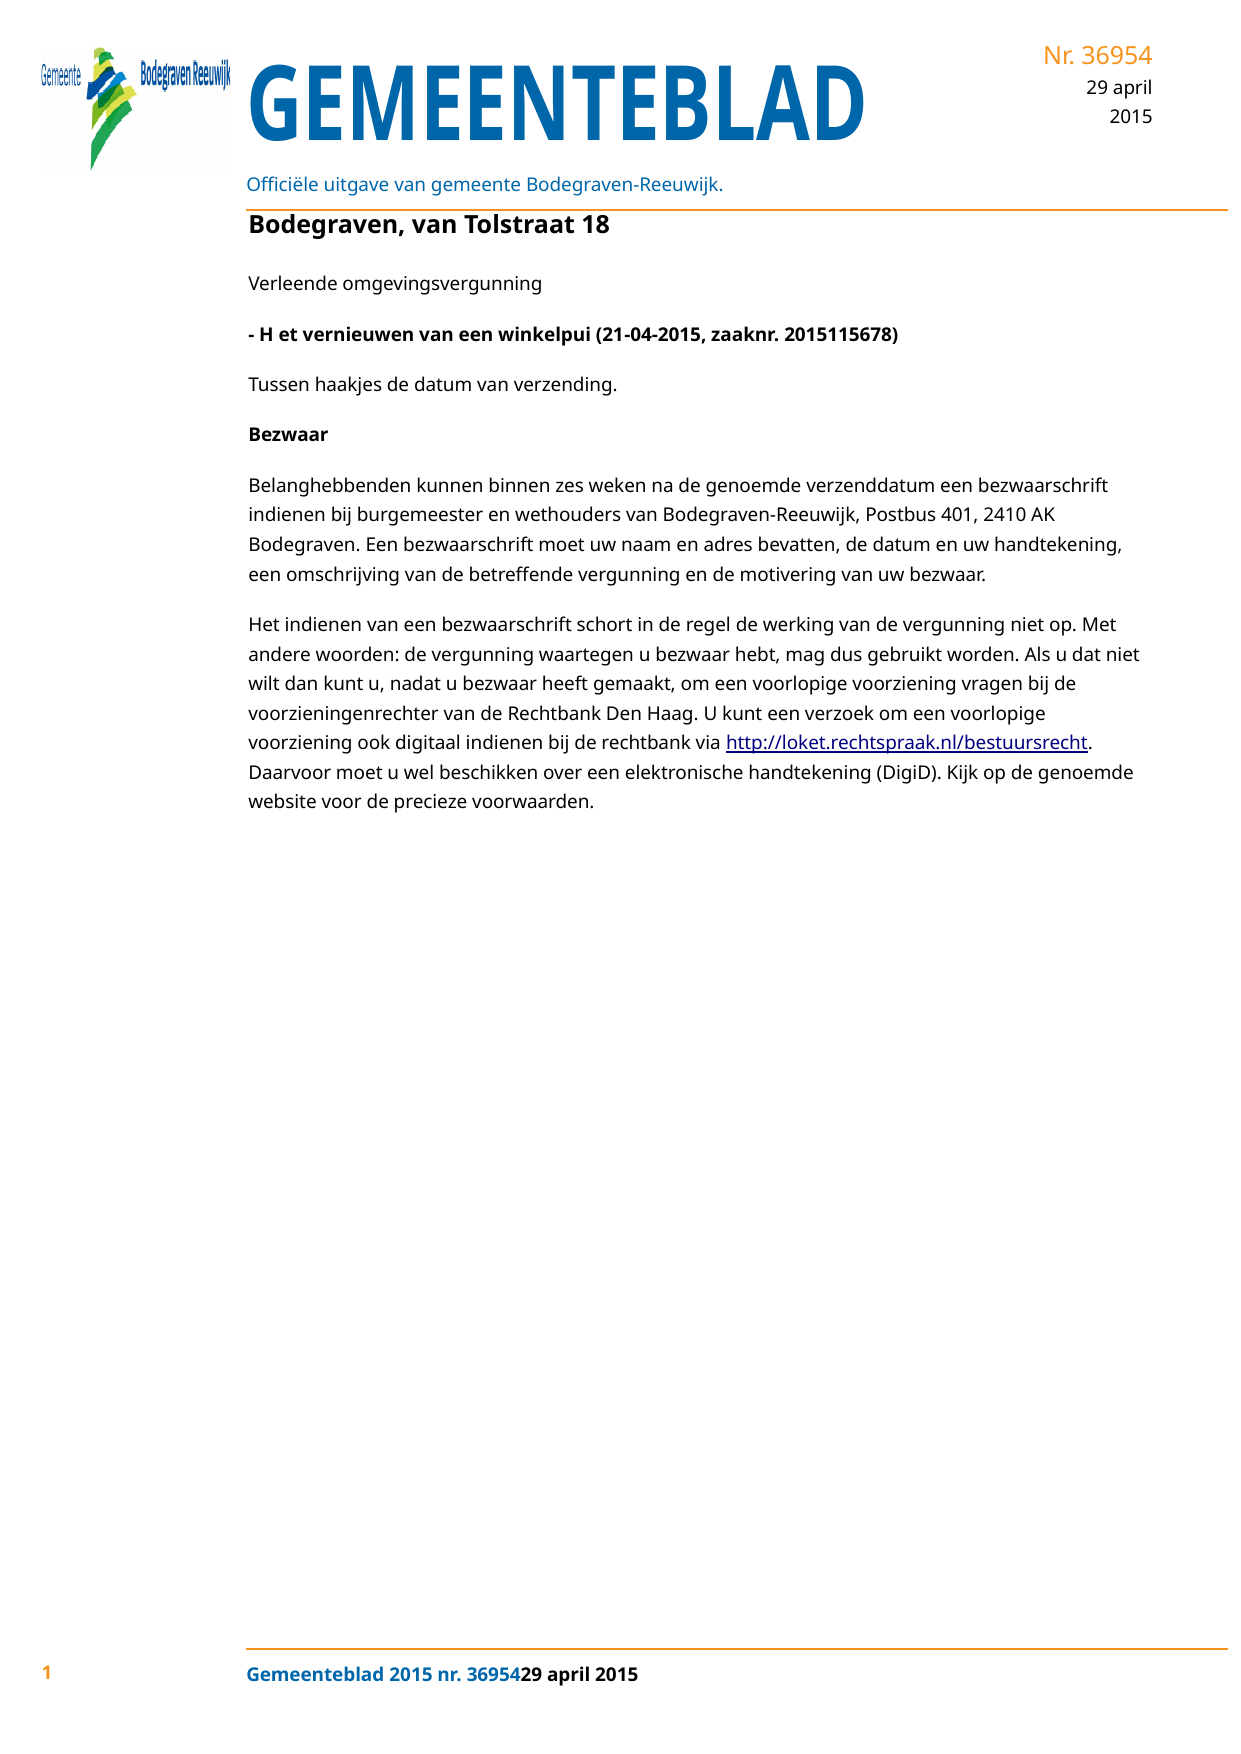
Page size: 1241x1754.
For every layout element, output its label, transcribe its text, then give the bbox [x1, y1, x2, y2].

text Bodegraven, van Tolstraat 18 [248, 211, 1152, 241]
text Belanghebbenden kunnen binnen zes weken na de genoemde verzenddatum een bezwaarschrift indienen bij burgemeester en wethouders van Bodegraven-Reeuwijk, Postbus 401, 2410 AK Bodegraven. Een bezwaarschrift moet uw naam en adres bevatten, de datum en uw handtekening, een omschrijving van de betreffende vergunning en de motivering van uw bezwaar. [248, 472, 1152, 586]
text Verleende omgevingsvergunning [248, 270, 1152, 296]
text Tussen haakjes de datum van verzending. [248, 371, 1152, 397]
text Het indienen van een bezwaarschrift schort in de regel de werking van de vergunning niet op. Met andere woorden: de vergunning waartegen u bezwaar hebt, mag dus gebruikt worden. Als u dat niet wilt dan kunt u, nadat u bezwaar heeft gemaakt, om een voorlopige voorziening vragen bij de voorzieningenrechter van de Rechtbank Den Haag. U kunt een verzoek om een voorlopige voorziening ook digitaal indienen bij de rechtbank via http://loket.rechtspraak.nl/bestuursrecht. Daarvoor moet u wel beschikken over een elektronische handtekening (DigiD). Kijk op de genoemde website voor de precieze voorwaarden. [248, 611, 1152, 814]
picture [41, 47, 231, 172]
text Bezwaar [248, 422, 1152, 447]
text - H et vernieuwen van een winkelpui (21‑04‑2015, zaaknr. 2015115678) [248, 321, 1152, 346]
